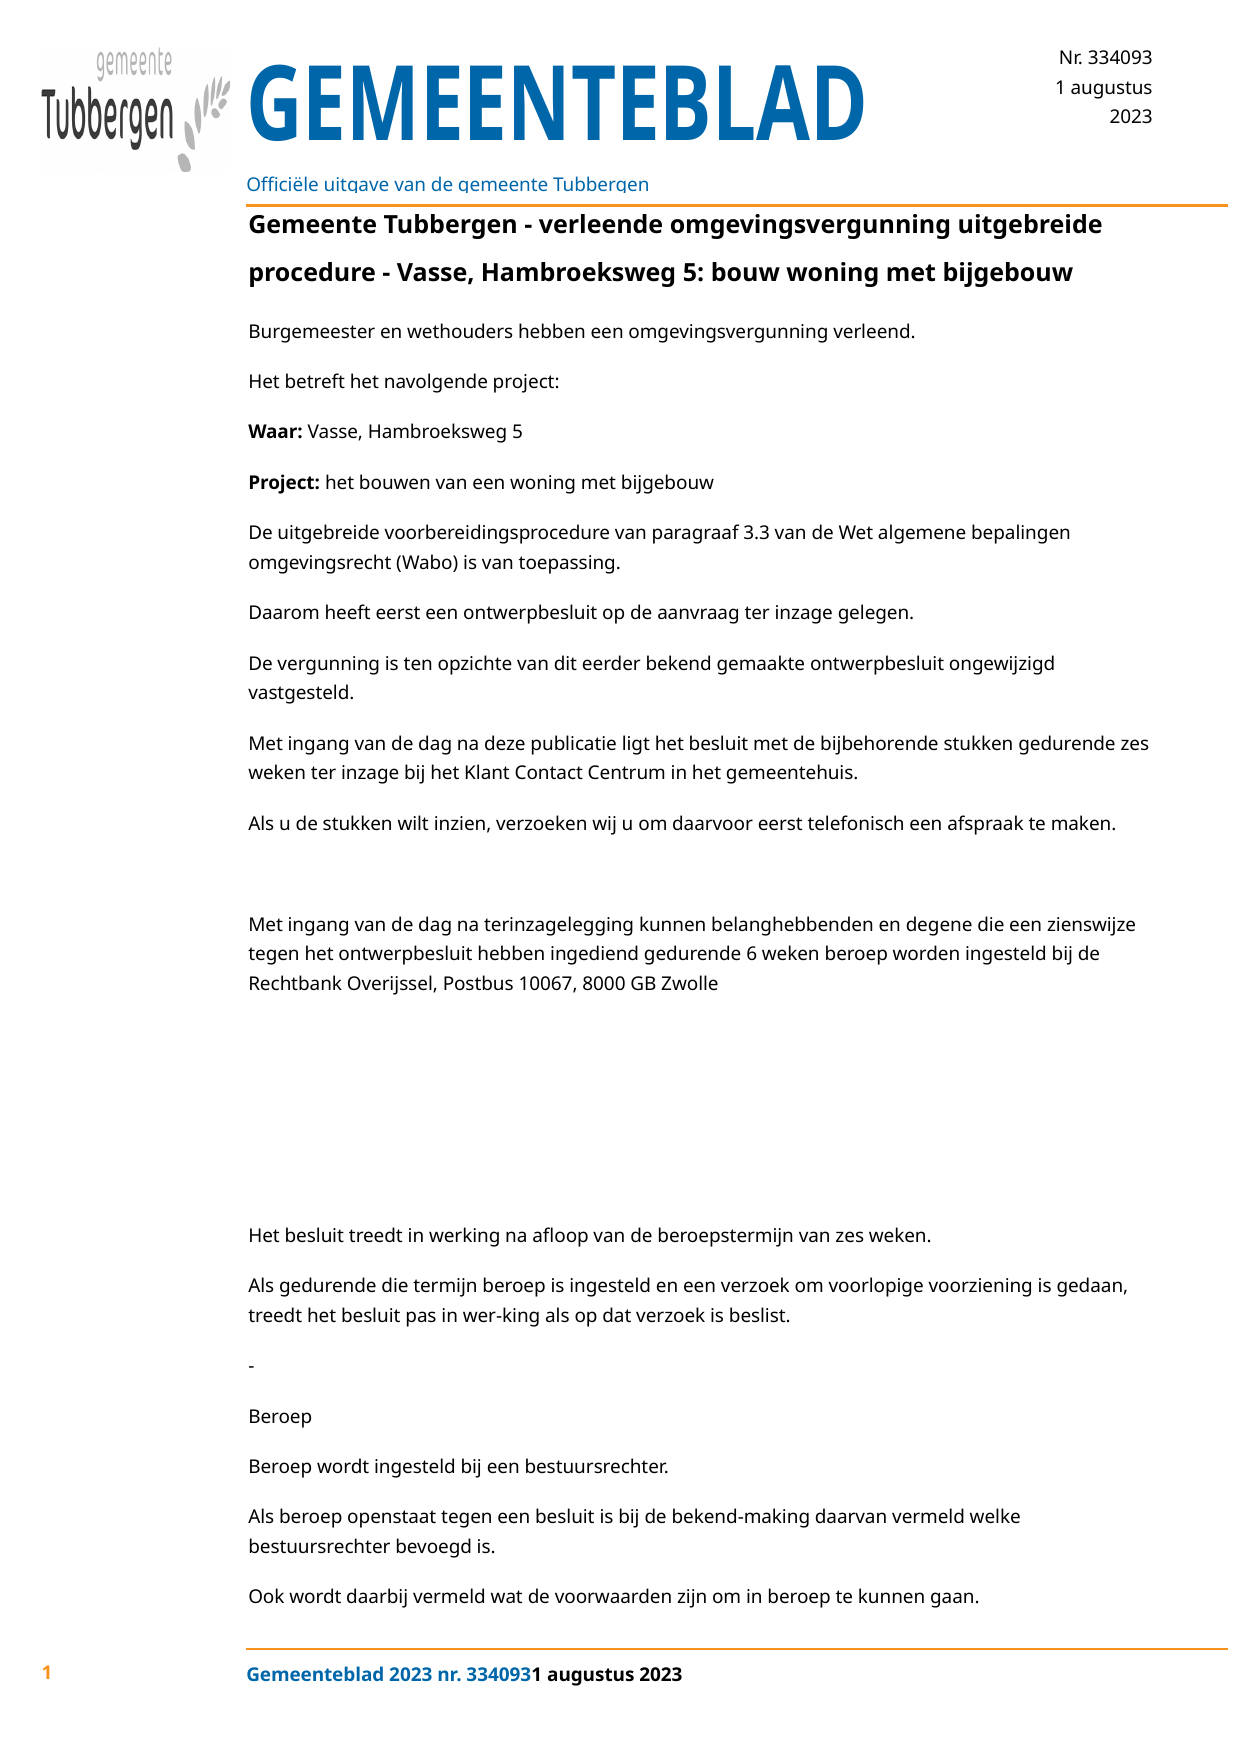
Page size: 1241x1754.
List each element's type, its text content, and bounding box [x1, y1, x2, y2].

text De vergunning is ten opzichte van dit eerder bekend gemaakte ontwerpbesluit ongewijzigd vastgesteld. [248, 650, 1152, 705]
text Gemeente Tubbergen - verleende omgevingsvergunning uitgebreide procedure - Vasse, Hambroeksweg 5: bouw woning met bijgebouw [248, 207, 1152, 288]
text Waar: Vasse, Hambroeksweg 5 [248, 419, 1152, 444]
text Project: het bouwen van een woning met bijgebouw [248, 469, 1152, 495]
picture [41, 47, 231, 172]
text - [248, 1352, 1152, 1378]
text Als u de stukken wilt inzien, verzoeken wij u om daarvoor eerst telefonisch een afspraak te maken. [248, 810, 1152, 836]
text Als beroep openstaat tegen een besluit is bij de bekend-making daarvan vermeld welke bestuursrechter bevoegd is. [248, 1504, 1152, 1559]
text Het besluit treedt in werking na afloop van de beroepstermijn van zes weken. [248, 1222, 1152, 1248]
text Burgemeester en wethouders hebben een omgevingsvergunning verleend. [248, 318, 1152, 344]
text Beroep wordt ingesteld bij een bestuursrechter. [248, 1453, 1152, 1479]
text Daarom heeft eerst een ontwerpbesluit op de aanvraag ter inzage gelegen. [248, 599, 1152, 625]
text Met ingang van de dag na terinzagelegging kunnen belanghebbenden en degene die een zienswijze tegen het ontwerpbesluit hebben ingediend gedurende 6 weken beroep worden ingesteld bij de Rechtbank Overijssel, Postbus 10067, 8000 GB Zwolle [248, 911, 1152, 996]
text Met ingang van de dag na deze publicatie ligt het besluit met de bijbehorende stukken gedurende zes weken ter inzage bij het Klant Contact Centrum in het gemeentehuis. [248, 730, 1152, 785]
text Beroep [248, 1403, 1152, 1429]
text Het betreft het navolgende project: [248, 368, 1152, 394]
text Ook wordt daarbij vermeld wat de voorwaarden zijn om in beroep te kunnen gaan. [248, 1584, 1152, 1609]
text De uitgebreide voorbereidingsprocedure van paragraaf 3.3 van de Wet algemene bepalingen omgevingsrecht (Wabo) is van toepassing. [248, 519, 1152, 575]
text Als gedurende die termijn beroep is ingesteld en een verzoek om voorlopige voorziening is gedaan, treedt het besluit pas in wer-king als op dat verzoek is beslist. [248, 1272, 1152, 1328]
